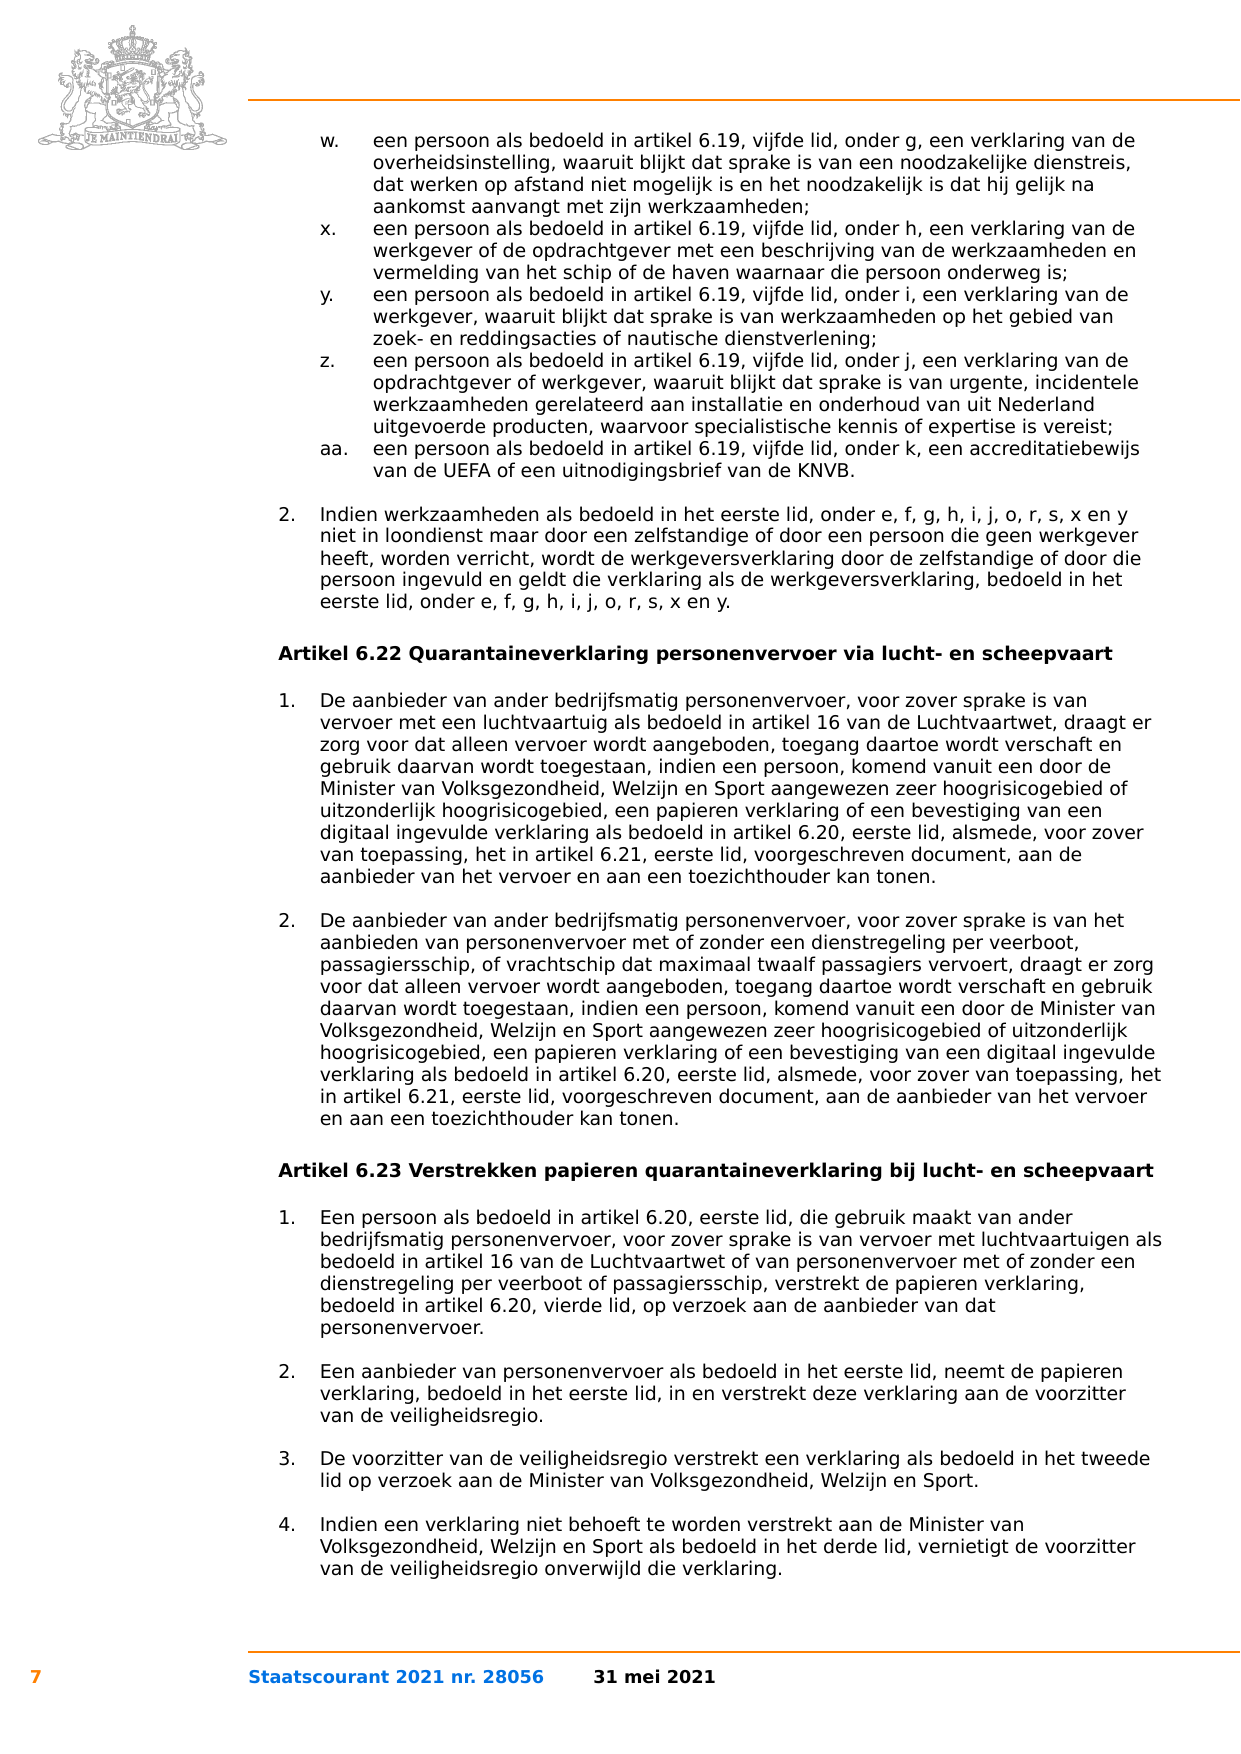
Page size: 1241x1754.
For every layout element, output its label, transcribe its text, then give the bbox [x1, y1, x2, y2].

text x. een persoon als bedoeld in artikel 6.19, vijfde lid, onder h, een verklaring van de werkgever of de opdrachtgever met een beschrijving van de werkzaamheden en vermelding van het schip of de haven waarnaar die persoon onderweg is; [319, 218, 1163, 284]
picture [38, 25, 227, 150]
text 1. De aanbieder van ander bedrijfsmatig personenvervoer, voor zover sprake is van vervoer met een luchtvaartuig als bedoeld in artikel 16 van de Luchtvaartwet, draagt er zorg voor dat alleen vervoer wordt aangeboden, toegang daartoe wordt verschaft en gebruik daarvan wordt toegestaan, indien een persoon, komend vanuit een door de Minister van Volksgezondheid, Welzijn en Sport aangewezen zeer hoogrisicogebied of uitzonderlijk hoogrisicogebied, een papieren verklaring of een bevestiging van een digitaal ingevulde verklaring als bedoeld in artikel 6.20, eerste lid, alsmede, voor zover van toepassing, het in artikel 6.21, eerste lid, voorgeschreven document, aan de aanbieder van het vervoer en aan een toezichthouder kan tonen. [278, 690, 1163, 888]
text 1. Een persoon als bedoeld in artikel 6.20, eerste lid, die gebruik maakt van ander bedrijfsmatig personenvervoer, voor zover sprake is van vervoer met luchtvaartuigen als bedoeld in artikel 16 van de Luchtvaartwet of van personenvervoer met of zonder een dienstregeling per veerboot of passagiersschip, verstrekt de papieren verklaring, bedoeld in artikel 6.20, vierde lid, op verzoek aan de aanbieder van dat personenvervoer. [278, 1207, 1163, 1339]
text 3. De voorzitter van de veiligheidsregio verstrekt een verklaring als bedoeld in het tweede lid op verzoek aan de Minister van Volksgezondheid, Welzijn en Sport. [278, 1448, 1163, 1492]
text w. een persoon als bedoeld in artikel 6.19, vijfde lid, onder g, een verklaring van de overheidsinstelling, waaruit blijkt dat sprake is van een noodzakelijke dienstreis, dat werken op afstand niet mogelijk is en het noodzakelijk is dat hij gelijk na aankomst aanvangt met zijn werkzaamheden; [319, 130, 1163, 218]
text 2. Een aanbieder van personenvervoer als bedoeld in het eerste lid, neemt de papieren verklaring, bedoeld in het eerste lid, in en verstrekt deze verklaring aan de voorzitter van de veiligheidsregio. [278, 1361, 1163, 1426]
text z. een persoon als bedoeld in artikel 6.19, vijfde lid, onder j, een verklaring van de opdrachtgever of werkgever, waaruit blijkt dat sprake is van urgente, incidentele werkzaamheden gerelateerd aan installatie en onderhoud van uit Nederland uitgevoerde producten, waarvoor specialistische kennis of expertise is vereist; [319, 350, 1163, 438]
text 4. Indien een verklaring niet behoeft te worden verstrekt aan de Minister van Volksgezondheid, Welzijn en Sport als bedoeld in het derde lid, vernietigt de voorzitter van de veiligheidsregio onverwijld die verklaring. [278, 1514, 1163, 1580]
text 2. De aanbieder van ander bedrijfsmatig personenvervoer, voor zover sprake is van het aanbieden van personenvervoer met of zonder een dienstregeling per veerboot, passagiersschip, of vrachtschip dat maximaal twaalf passagiers vervoert, draagt er zorg voor dat alleen vervoer wordt aangeboden, toegang daartoe wordt verschaft en gebruik daarvan wordt toegestaan, indien een persoon, komend vanuit een door de Minister van Volksgezondheid, Welzijn en Sport aangewezen zeer hoogrisicogebied of uitzonderlijk hoogrisicogebied, een papieren verklaring of een bevestiging van een digitaal ingevulde verklaring als bedoeld in artikel 6.20, eerste lid, alsmede, voor zover van toepassing, het in artikel 6.21, eerste lid, voorgeschreven document, aan de aanbieder van het vervoer en aan een toezichthouder kan tonen. [278, 910, 1163, 1130]
subtitle Artikel 6.22 Quarantaineverklaring personenvervoer via lucht- en scheepvaart [278, 643, 1163, 665]
subtitle Artikel 6.23 Verstrekken papieren quarantaineverklaring bij lucht- en scheepvaart [278, 1160, 1163, 1182]
text aa. een persoon als bedoeld in artikel 6.19, vijfde lid, onder k, een accreditatiebewijs van de UEFA of een uitnodigingsbrief van de KNVB. [319, 438, 1163, 482]
text y. een persoon als bedoeld in artikel 6.19, vijfde lid, onder i, een verklaring van de werkgever, waaruit blijkt dat sprake is van werkzaamheden op het gebied van zoek- en reddingsacties of nautische dienstverlening; [319, 284, 1163, 350]
text 2. Indien werkzaamheden als bedoeld in het eerste lid, onder e, f, g, h, i, j, o, r, s, x en y niet in loondienst maar door een zelfstandige of door een persoon die geen werkgever heeft, worden verricht, wordt de werkgeversverklaring door de zelfstandige of door die persoon ingevuld en geldt die verklaring als de werkgeversverklaring, bedoeld in het eerste lid, onder e, f, g, h, i, j, o, r, s, x en y. [278, 503, 1163, 613]
